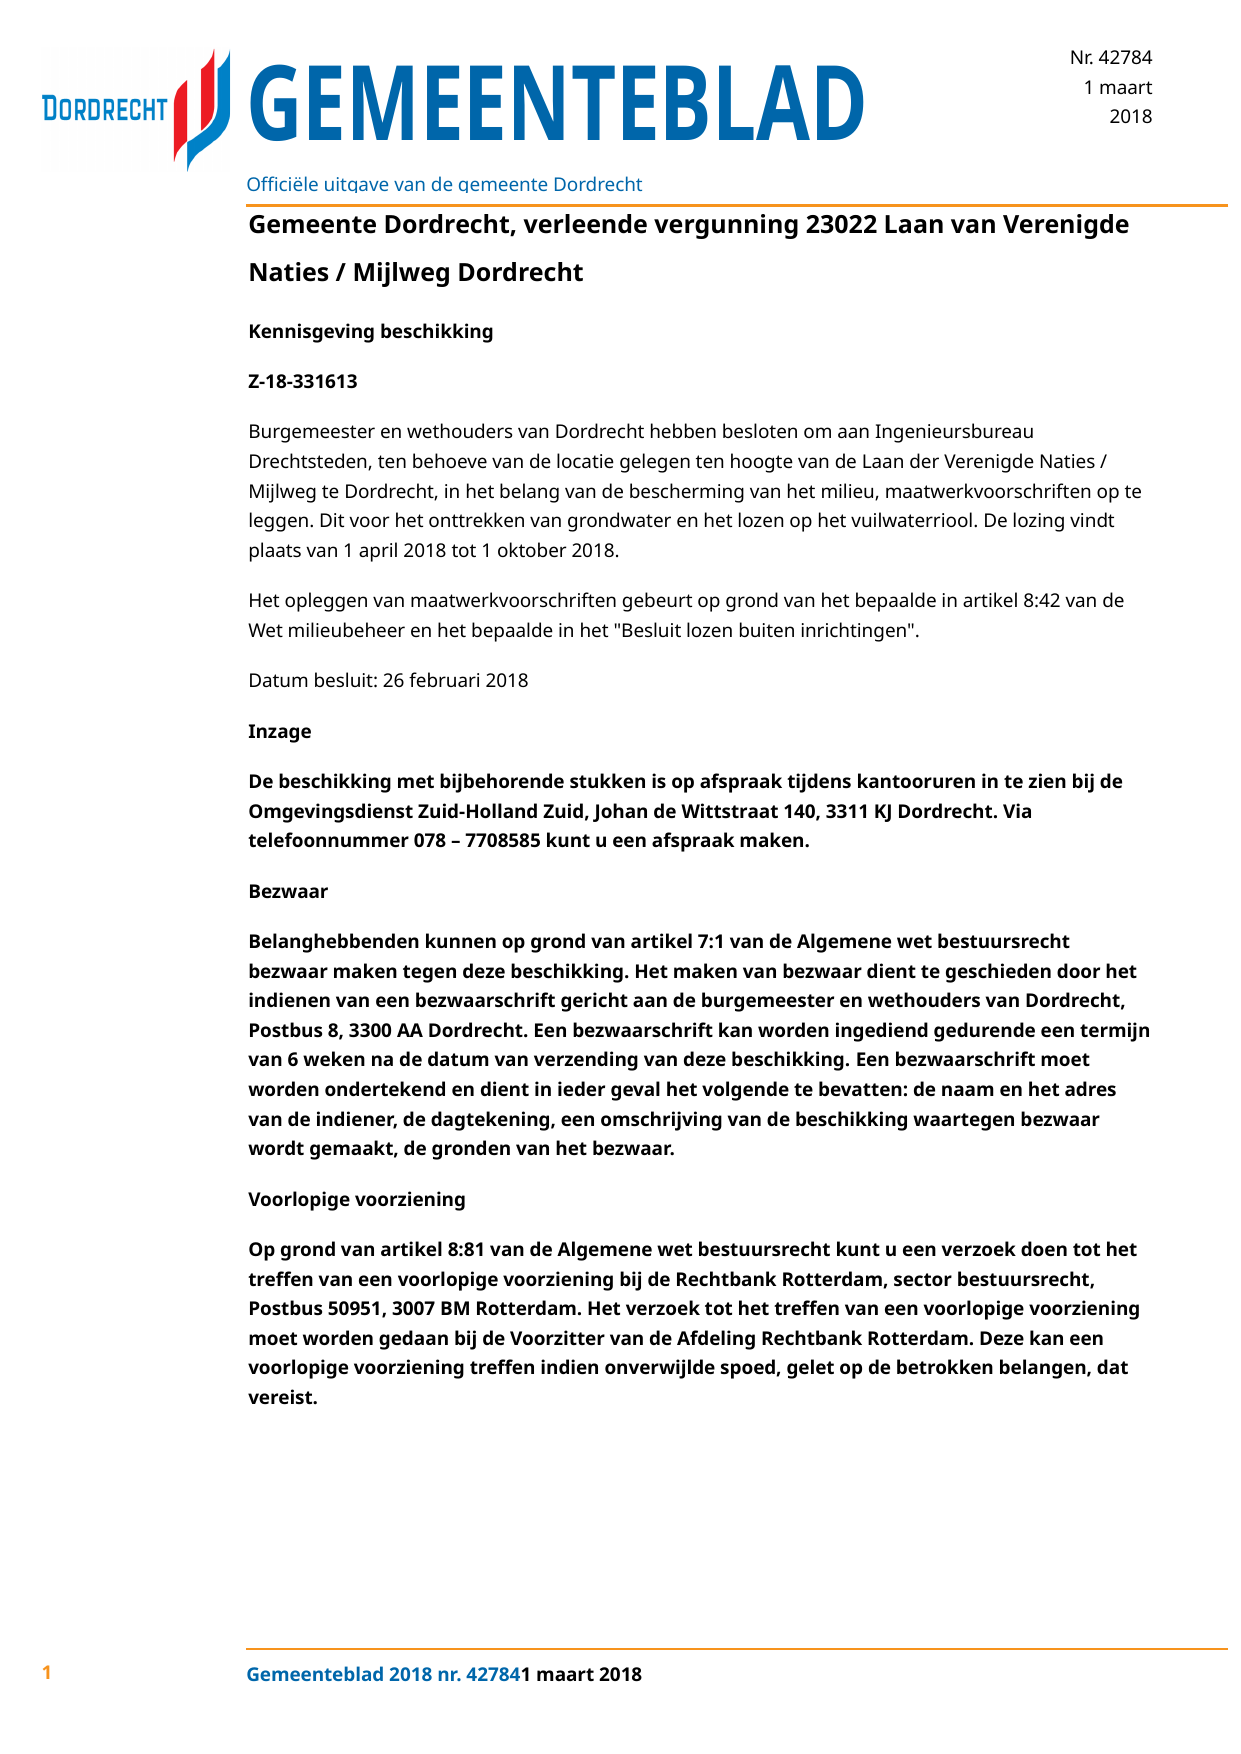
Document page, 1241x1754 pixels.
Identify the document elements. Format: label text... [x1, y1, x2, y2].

text Het opleggen van maatwerkvoorschriften gebeurt op grond van het bepaalde in artikel 8:42 van de Wet milieubeheer en het bepaalde in het "Besluit lozen buiten inrichtingen". [248, 587, 1152, 643]
text Belanghebbenden kunnen op grond van artikel 7:1 van de Algemene wet bestuursrecht bezwaar maken tegen deze beschikking. Het maken van bezwaar dient te geschieden door het indienen van een bezwaarschrift gericht aan de burgemeester en wethouders van Dordrecht, Postbus 8, 3300 AA Dordrecht. Een bezwaarschrift kan worden ingediend gedurende een termijn van 6 weken na de datum van verzending van deze beschikking. Een bezwaarschrift moet worden ondertekend en dient in ieder geval het volgende te bevatten: de naam en het adres van de indiener, de dagtekening, een omschrijving van de beschikking waartegen bezwaar wordt gemaakt, de gronden van het bezwaar. [248, 928, 1152, 1161]
picture [41, 47, 231, 172]
text Burgemeester en wethouders van Dordrecht hebben besloten om aan Ingenieursbureau Drechtsteden, ten behoeve van de locatie gelegen ten hoogte van de Laan der Verenigde Naties / Mijlweg te Dordrecht, in het belang van de bescherming van het milieu, maatwerkvoorschriften op te leggen. Dit voor het onttrekken van grondwater en het lozen op het vuilwaterriool. De lozing vindt plaats van 1 april 2018 tot 1 oktober 2018. [248, 419, 1152, 563]
text Op grond van artikel 8:81 van de Algemene wet bestuursrecht kunt u een verzoek doen tot het treffen van een voorlopige voorziening bij de Rechtbank Rotterdam, sector bestuursrecht, Postbus 50951, 3007 BM Rotterdam. Het verzoek tot het treffen van een voorlopige voorziening moet worden gedaan bij de Voorzitter van de Afdeling Rechtbank Rotterdam. Deze kan een voorlopige voorziening treffen indien onverwijlde spoed, gelet op de betrokken belangen, dat vereist. [248, 1236, 1152, 1410]
text Voorlopige voorziening [248, 1186, 1152, 1212]
text Z-18-331613 [248, 368, 1152, 394]
text Datum besluit: 26 februari 2018 [248, 667, 1152, 693]
text Inzage [248, 718, 1152, 744]
text Bezwaar [248, 878, 1152, 904]
text Kennisgeving beschikking [248, 318, 1152, 344]
text De beschikking met bijbehorende stukken is op afspraak tijdens kantooruren in te zien bij de Omgevingsdienst Zuid-Holland Zuid, Johan de Wittstraat 140, 3311 KJ Dordrecht. Via telefoonnummer 078 – 7708585 kunt u een afspraak maken. [248, 768, 1152, 853]
text Gemeente Dordrecht, verleende vergunning 23022 Laan van Verenigde Naties / Mijlweg Dordrecht [248, 207, 1152, 288]
